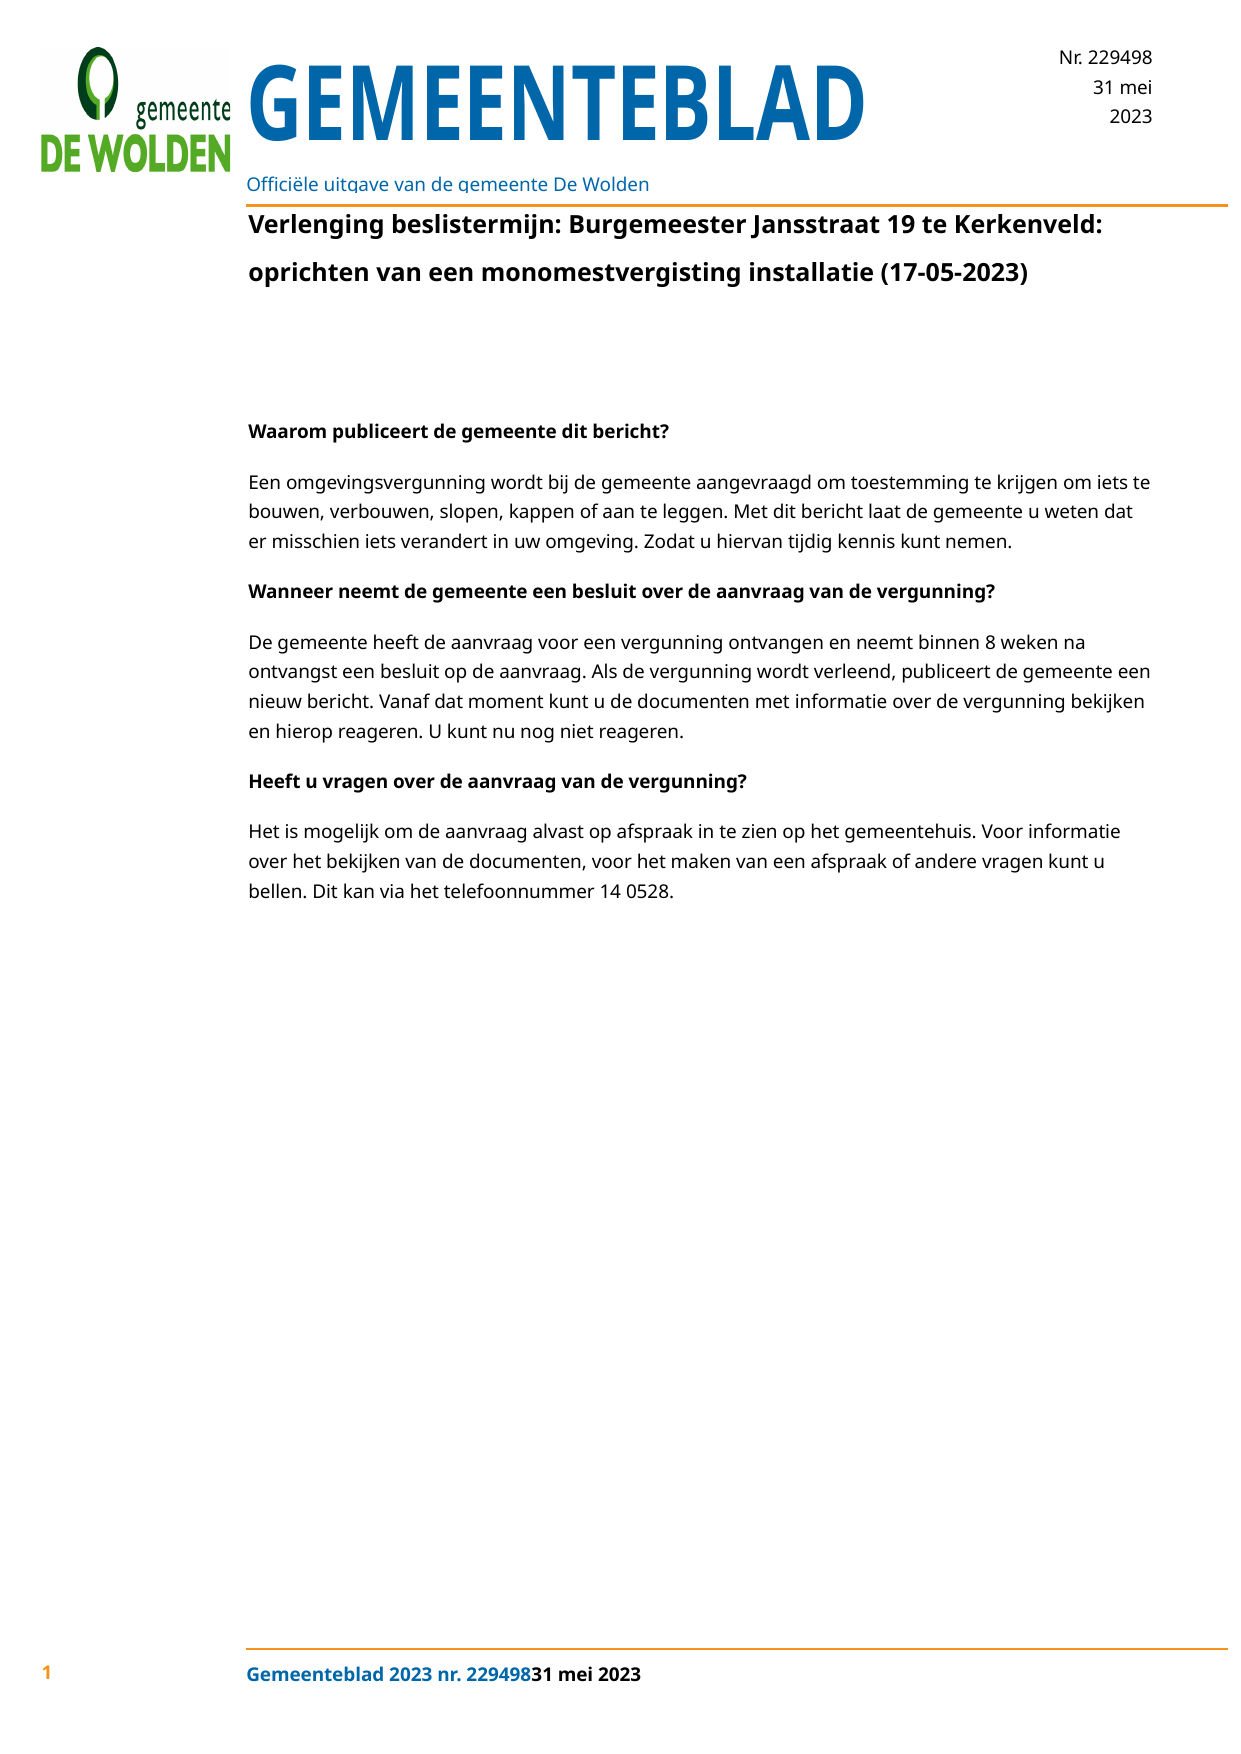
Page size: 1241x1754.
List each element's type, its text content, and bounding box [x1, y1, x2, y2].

text Wanneer neemt de gemeente een besluit over de aanvraag van de vergunning? [248, 579, 1152, 604]
text Een omgevingsvergunning wordt bij de gemeente aangevraagd om toestemming te krijgen om iets te bouwen, verbouwen, slopen, kappen of aan te leggen. Met dit bericht laat de gemeente u weten dat er misschien iets verandert in uw omgeving. Zodat u hiervan tijdig kennis kunt nemen. [248, 469, 1152, 554]
text Heeft u vragen over de aanvraag van de vergunning? [248, 768, 1152, 794]
text Het is mogelijk om de aanvraag alvast op afspraak in te zien op het gemeentehuis. Voor informatie over het bekijken van de documenten, voor het maken van een afspraak of andere vragen kunt u bellen. Dit kan via het telefoonnummer 14 0528. [248, 819, 1152, 904]
text Waarom publiceert de gemeente dit bericht? [248, 419, 1152, 444]
picture [41, 47, 231, 172]
text De gemeente heeft de aanvraag voor een vergunning ontvangen en neemt binnen 8 weken na ontvangst een besluit op de aanvraag. Als de vergunning wordt verleend, publiceert de gemeente een nieuw bericht. Vanaf dat moment kunt u de documenten met informatie over de vergunning bekijken en hierop reageren. U kunt nu nog niet reageren. [248, 629, 1152, 744]
text Verlenging beslistermijn: Burgemeester Jansstraat 19 te Kerkenveld: oprichten van een monomestvergisting installatie (17-05-2023) [248, 207, 1152, 288]
